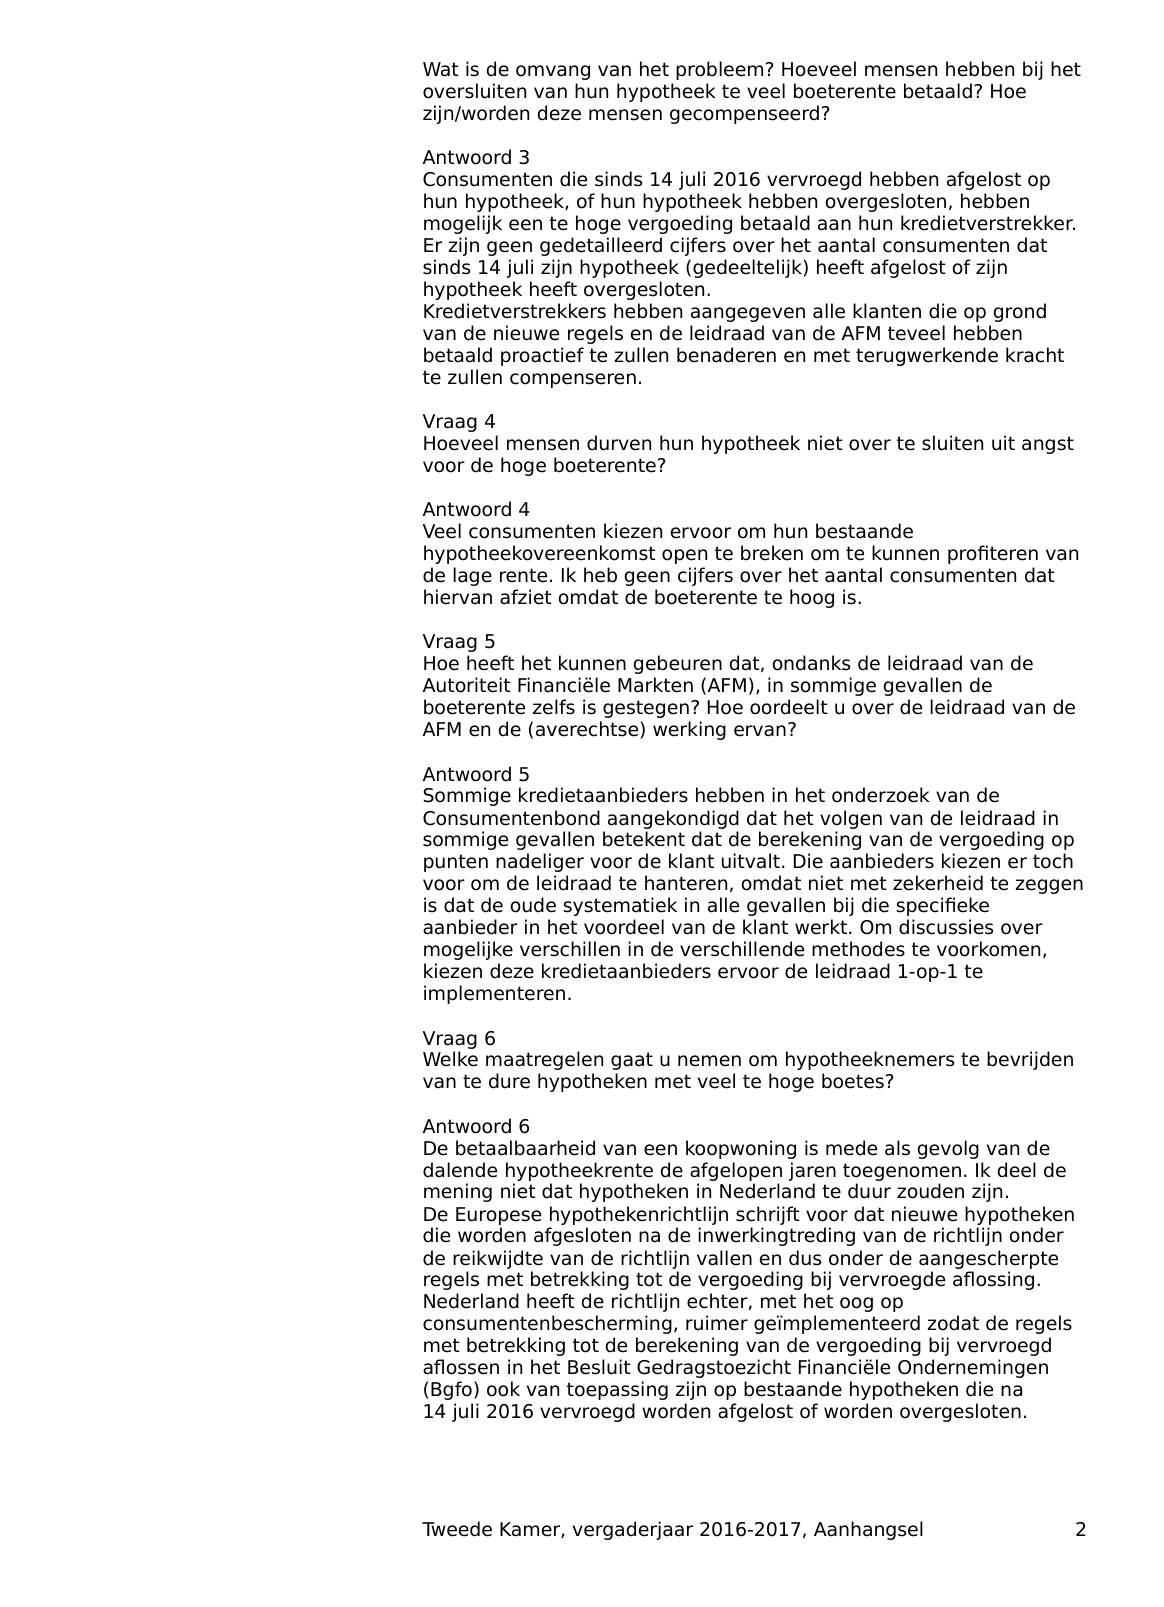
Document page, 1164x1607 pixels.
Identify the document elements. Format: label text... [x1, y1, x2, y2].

text Kredietverstrekkers hebben aangegeven alle klanten die op grond van de nieuwe regels en de leidraad van de AFM teveel hebben betaald proactief te zullen benaderen en met terugwerkende kracht te zullen compenseren. [422, 301, 1087, 389]
text Antwoord 5 [422, 763, 1087, 785]
text Antwoord 4 [422, 499, 1087, 521]
text Hoe heeft het kunnen gebeuren dat, ondanks de leidraad van de Autoriteit Financiële Markten (AFM), in sommige gevallen de boeterente zelfs is gestegen? Hoe oordeelt u over de leidraad van de AFM en de (averechtse) werking ervan? [422, 653, 1087, 741]
text Wat is de omvang van het probleem? Hoeveel mensen hebben bij het oversluiten van hun hypotheek te veel boeterente betaald? Hoe zijn/worden deze mensen gecompenseerd? [422, 59, 1087, 125]
text Antwoord 3 [422, 147, 1087, 169]
text Consumenten die sinds 14 juli 2016 vervroegd hebben afgelost op hun hypotheek, of hun hypotheek hebben overgesloten, hebben mogelijk een te hoge vergoeding betaald aan hun kredietverstrekker. Er zijn geen gedetailleerd cijfers over het aantal consumenten dat sinds 14 juli zijn hypotheek (gedeeltelijk) heeft afgelost of zijn hypotheek heeft overgesloten. [422, 169, 1087, 301]
text Hoeveel mensen durven hun hypotheek niet over te sluiten uit angst voor de hoge boeterente? [422, 433, 1087, 477]
text De Europese hypothekenrichtlijn schrijft voor dat nieuwe hypotheken die worden afgesloten na de inwerkingtreding van de richtlijn onder de reikwijdte van de richtlijn vallen en dus onder de aangescherpte regels met betrekking tot de vergoeding bij vervroegde aflossing. Nederland heeft de richtlijn echter, met het oog op consumentenbescherming, ruimer geïmplementeerd zodat de regels met betrekking tot de berekening van de vergoeding bij vervroegd aflossen in het Besluit Gedragstoezicht Financiële Ondernemingen (Bgfo) ook van toepassing zijn op bestaande hypotheken die na 14 juli 2016 vervroegd worden afgelost of worden overgesloten. [422, 1203, 1087, 1423]
text Antwoord 6 [422, 1116, 1087, 1137]
text Welke maatregelen gaat u nemen om hypotheeknemers te bevrijden van te dure hypotheken met veel te hoge boetes? [422, 1049, 1087, 1093]
text Vraag 6 [422, 1027, 1087, 1049]
text Vraag 5 [422, 631, 1087, 653]
text Sommige kredietaanbieders hebben in het onderzoek van de Consumentenbond aangekondigd dat het volgen van de leidraad in sommige gevallen betekent dat de berekening van de vergoeding op punten nadeliger voor de klant uitvalt. Die aanbieders kiezen er toch voor om de leidraad te hanteren, omdat niet met zekerheid te zeggen is dat de oude systematiek in alle gevallen bij die specifieke aanbieder in het voordeel van de klant werkt. Om discussies over mogelijke verschillen in de verschillende methodes te voorkomen, kiezen deze kredietaanbieders ervoor de leidraad 1-op-1 te implementeren. [422, 785, 1087, 1005]
text Vraag 4 [422, 411, 1087, 433]
text Veel consumenten kiezen ervoor om hun bestaande hypotheekovereenkomst open te breken om te kunnen profiteren van de lage rente. Ik heb geen cijfers over het aantal consumenten dat hiervan afziet omdat de boeterente te hoog is. [422, 521, 1087, 609]
text De betaalbaarheid van een koopwoning is mede als gevolg van de dalende hypotheekrente de afgelopen jaren toegenomen. Ik deel de mening niet dat hypotheken in Nederland te duur zouden zijn. [422, 1137, 1087, 1203]
